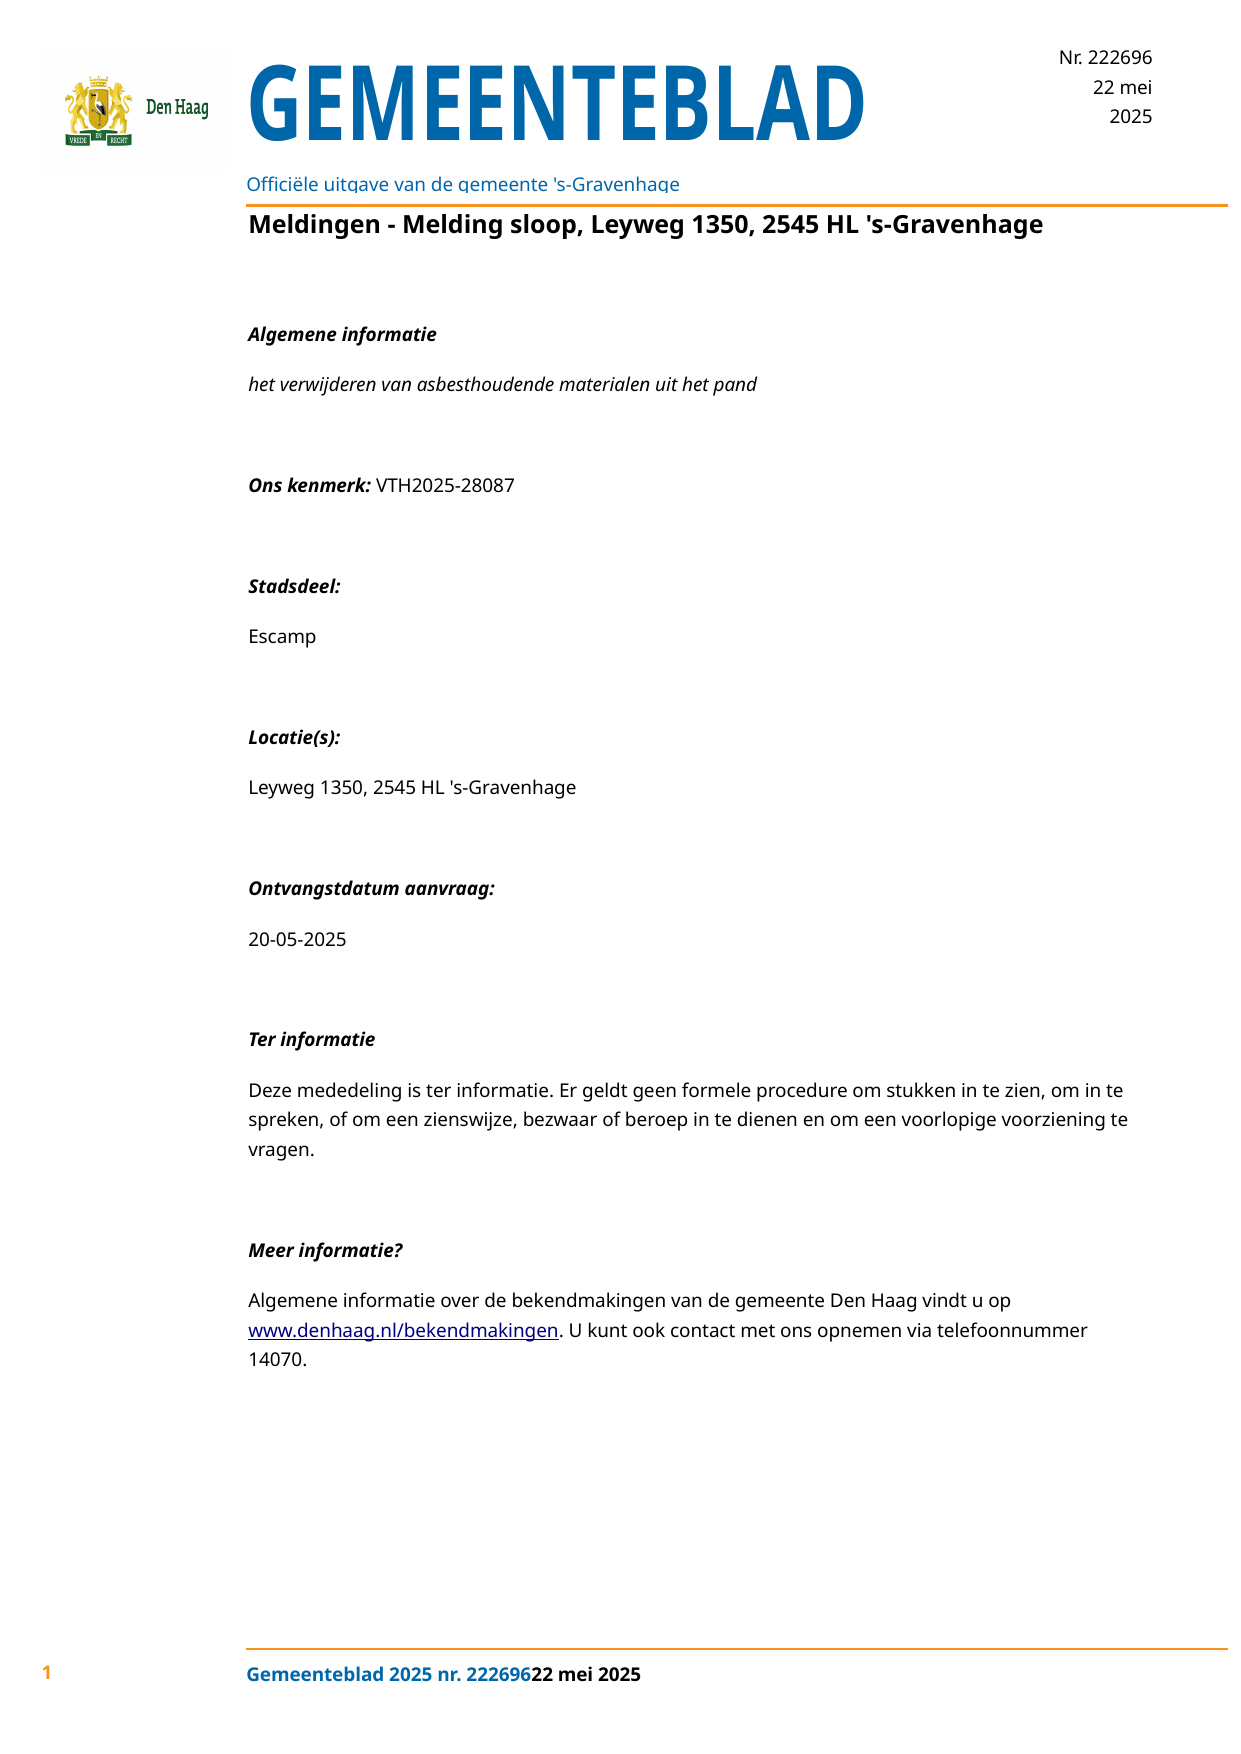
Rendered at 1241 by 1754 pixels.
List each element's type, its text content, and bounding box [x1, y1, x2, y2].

text Ter informatie [248, 1027, 1152, 1052]
text Stadsdeel: [248, 573, 1152, 598]
text Locatie(s): [248, 724, 1152, 750]
text Ons kenmerk: VTH2025-28087 [248, 472, 1152, 498]
text 20-05-2025 [248, 926, 1152, 951]
text Meer informatie? [248, 1237, 1152, 1263]
text Deze mededeling is ter informatie. Er geldt geen formele procedure om stukken in te zien, om in te spreken, of om een zienswijze, bezwaar of beroep in te dienen en om een voorlopige voorziening te vragen. [248, 1077, 1152, 1162]
text Ontvangstdatum aanvraag: [248, 875, 1152, 901]
text Algemene informatie over de bekendmakingen van de gemeente Den Haag vindt u op www.denhaag.nl/bekendmakingen. U kunt ook contact met ons opnemen via telefoonnummer 14070. [248, 1287, 1152, 1372]
text Leyweg 1350, 2545 HL 's-Gravenhage [248, 774, 1152, 800]
text Algemene informatie [248, 321, 1152, 346]
text Meldingen - Melding sloop, Leyweg 1350, 2545 HL 's-Gravenhage [248, 207, 1152, 241]
picture [41, 47, 231, 172]
text het verwijderen van asbesthoudende materialen uit het pand [248, 371, 1152, 397]
text Escamp [248, 623, 1152, 649]
